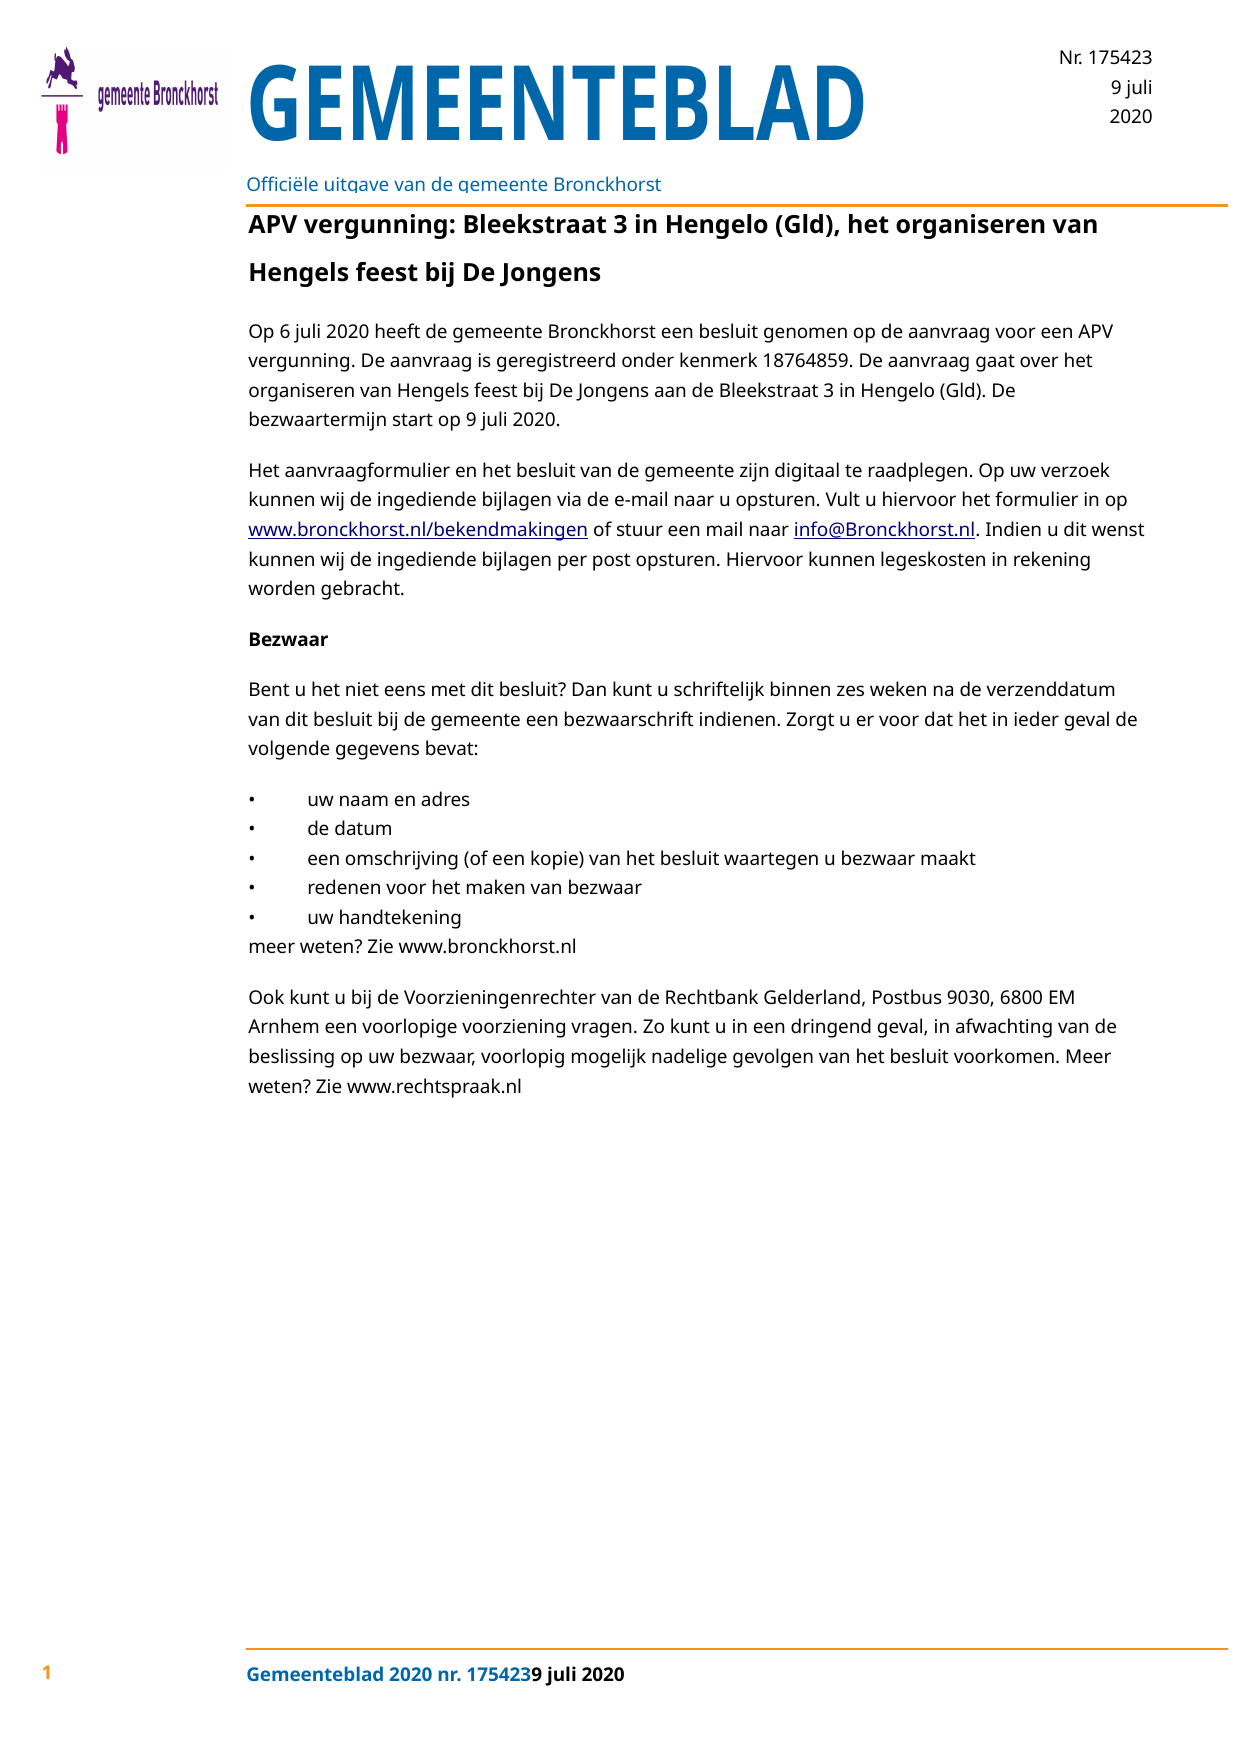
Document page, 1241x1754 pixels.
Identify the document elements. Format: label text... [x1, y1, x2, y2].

list een omschrijving (of een kopie) van het besluit waartegen u bezwaar maakt [248, 845, 1152, 871]
text Het aanvraagformulier en het besluit van de gemeente zijn digitaal te raadplegen. Op uw verzoek kunnen wij de ingediende bijlagen via de e-mail naar u opsturen. Vult u hiervoor het formulier in op www.bronckhorst.nl/bekendmakingen of stuur een mail naar info@Bronckhorst.nl. Indien u dit wenst kunnen wij de ingediende bijlagen per post opsturen. Hiervoor kunnen legeskosten in rekening worden gebracht. [248, 457, 1152, 601]
list uw naam en adres [248, 786, 1152, 812]
list uw handtekening [248, 904, 1152, 930]
text APV vergunning: Bleekstraat 3 in Hengelo (Gld), het organiseren van Hengels feest bij De Jongens [248, 207, 1152, 288]
text Bent u het niet eens met dit besluit? Dan kunt u schriftelijk binnen zes weken na de verzenddatum van dit besluit bij de gemeente een bezwaarschrift indienen. Zorgt u er voor dat het in ieder geval de volgende gegevens bevat: [248, 676, 1152, 761]
text Ook kunt u bij de Voorzieningenrechter van de Rechtbank Gelderland, Postbus 9030, 6800 EM Arnhem een voorlopige voorziening vragen. Zo kunt u in een dringend geval, in afwachting van de beslissing op uw bezwaar, voorlopig mogelijk nadelige gevolgen van het besluit voorkomen. Meer weten? Zie www.rechtspraak.nl [248, 984, 1152, 1099]
text meer weten? Zie www.bronckhorst.nl [248, 934, 1152, 959]
picture [41, 47, 231, 172]
list redenen voor het maken van bezwaar [248, 874, 1152, 900]
list de datum [248, 815, 1152, 841]
text Op 6 juli 2020 heeft de gemeente Bronckhorst een besluit genomen op de aanvraag voor een APV vergunning. De aanvraag is geregistreerd onder kenmerk 18764859. De aanvraag gaat over het organiseren van Hengels feest bij De Jongens aan de Bleekstraat 3 in Hengelo (Gld). De bezwaartermijn start op 9 juli 2020. [248, 318, 1152, 432]
text Bezwaar [248, 626, 1152, 652]
